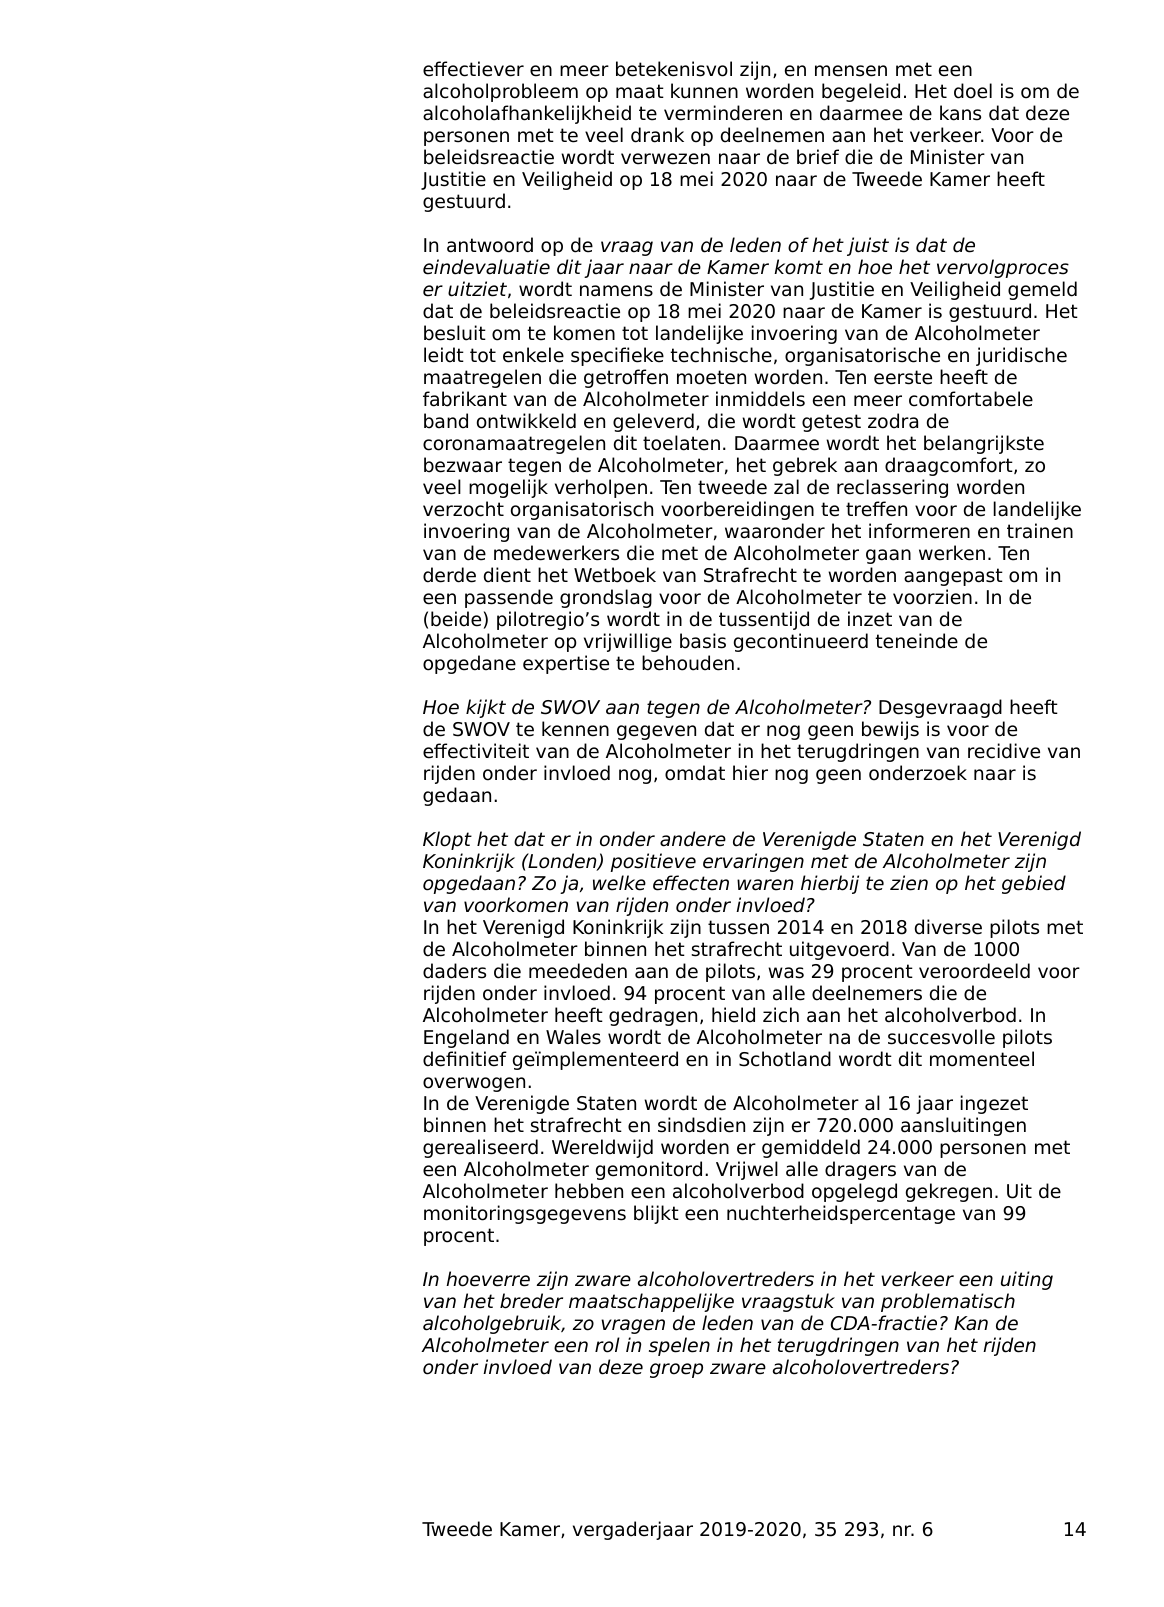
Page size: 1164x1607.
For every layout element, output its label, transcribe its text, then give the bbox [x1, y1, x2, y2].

text Klopt het dat er in onder andere de Verenigde Staten en het Verenigd Koninkrijk (Londen) positieve ervaringen met de Alcoholmeter zijn opgedaan? Zo ja, welke effecten waren hierbij te zien op het gebied van voorkomen van rijden onder invloed? [422, 829, 1087, 917]
text effectiever en meer betekenisvol zijn, en mensen met een alcoholprobleem op maat kunnen worden begeleid. Het doel is om de alcoholafhankelijkheid te verminderen en daarmee de kans dat deze personen met te veel drank op deelnemen aan het verkeer. Voor de beleidsreactie wordt verwezen naar de brief die de Minister van Justitie en Veiligheid op 18 mei 2020 naar de Tweede Kamer heeft gestuurd. [422, 59, 1087, 213]
text In hoeverre zijn zware alcoholovertreders in het verkeer een uiting van het breder maatschappelijke vraagstuk van problematisch alcoholgebruik, zo vragen de leden van de CDA-fractie? Kan de Alcoholmeter een rol in spelen in het terugdringen van het rijden onder invloed van deze groep zware alcoholovertreders? [422, 1269, 1087, 1379]
text In de Verenigde Staten wordt de Alcoholmeter al 16 jaar ingezet binnen het strafrecht en sindsdien zijn er 720.000 aansluitingen gerealiseerd. Wereldwijd worden er gemiddeld 24.000 personen met een Alcoholmeter gemonitord. Vrijwel alle dragers van de Alcoholmeter hebben een alcoholverbod opgelegd gekregen. Uit de monitoringsgegevens blijkt een nuchterheidspercentage van 99 procent. [422, 1093, 1087, 1247]
text Hoe kijkt de SWOV aan tegen de Alcoholmeter? Desgevraagd heeft de SWOV te kennen gegeven dat er nog geen bewijs is voor de effectiviteit van de Alcoholmeter in het terugdringen van recidive van rijden onder invloed nog, omdat hier nog geen onderzoek naar is gedaan. [422, 697, 1087, 807]
text In antwoord op de vraag van de leden of het juist is dat de eindevaluatie dit jaar naar de Kamer komt en hoe het vervolgproces er uitziet, wordt namens de Minister van Justitie en Veiligheid gemeld dat de beleidsreactie op 18 mei 2020 naar de Kamer is gestuurd. Het besluit om te komen tot landelijke invoering van de Alcoholmeter leidt tot enkele specifieke technische, organisatorische en juridische maatregelen die getroffen moeten worden. Ten eerste heeft de fabrikant van de Alcoholmeter inmiddels een meer comfortabele band ontwikkeld en geleverd, die wordt getest zodra de coronamaatregelen dit toelaten. Daarmee wordt het belangrijkste bezwaar tegen de Alcoholmeter, het gebrek aan draagcomfort, zo veel mogelijk verholpen. Ten tweede zal de reclassering worden verzocht organisatorisch voorbereidingen te treffen voor de landelijke invoering van de Alcoholmeter, waaronder het informeren en trainen van de medewerkers die met de Alcoholmeter gaan werken. Ten derde dient het Wetboek van Strafrecht te worden aangepast om in een passende grondslag voor de Alcoholmeter te voorzien. In de (beide) pilotregio’s wordt in de tussentijd de inzet van de Alcoholmeter op vrijwillige basis gecontinueerd teneinde de opgedane expertise te behouden. [422, 235, 1087, 675]
text In het Verenigd Koninkrijk zijn tussen 2014 en 2018 diverse pilots met de Alcoholmeter binnen het strafrecht uitgevoerd. Van de 1000 daders die meededen aan de pilots, was 29 procent veroordeeld voor rijden onder invloed. 94 procent van alle deelnemers die de Alcoholmeter heeft gedragen, hield zich aan het alcoholverbod. In Engeland en Wales wordt de Alcoholmeter na de succesvolle pilots definitief geïmplementeerd en in Schotland wordt dit momenteel overwogen. [422, 917, 1087, 1093]
